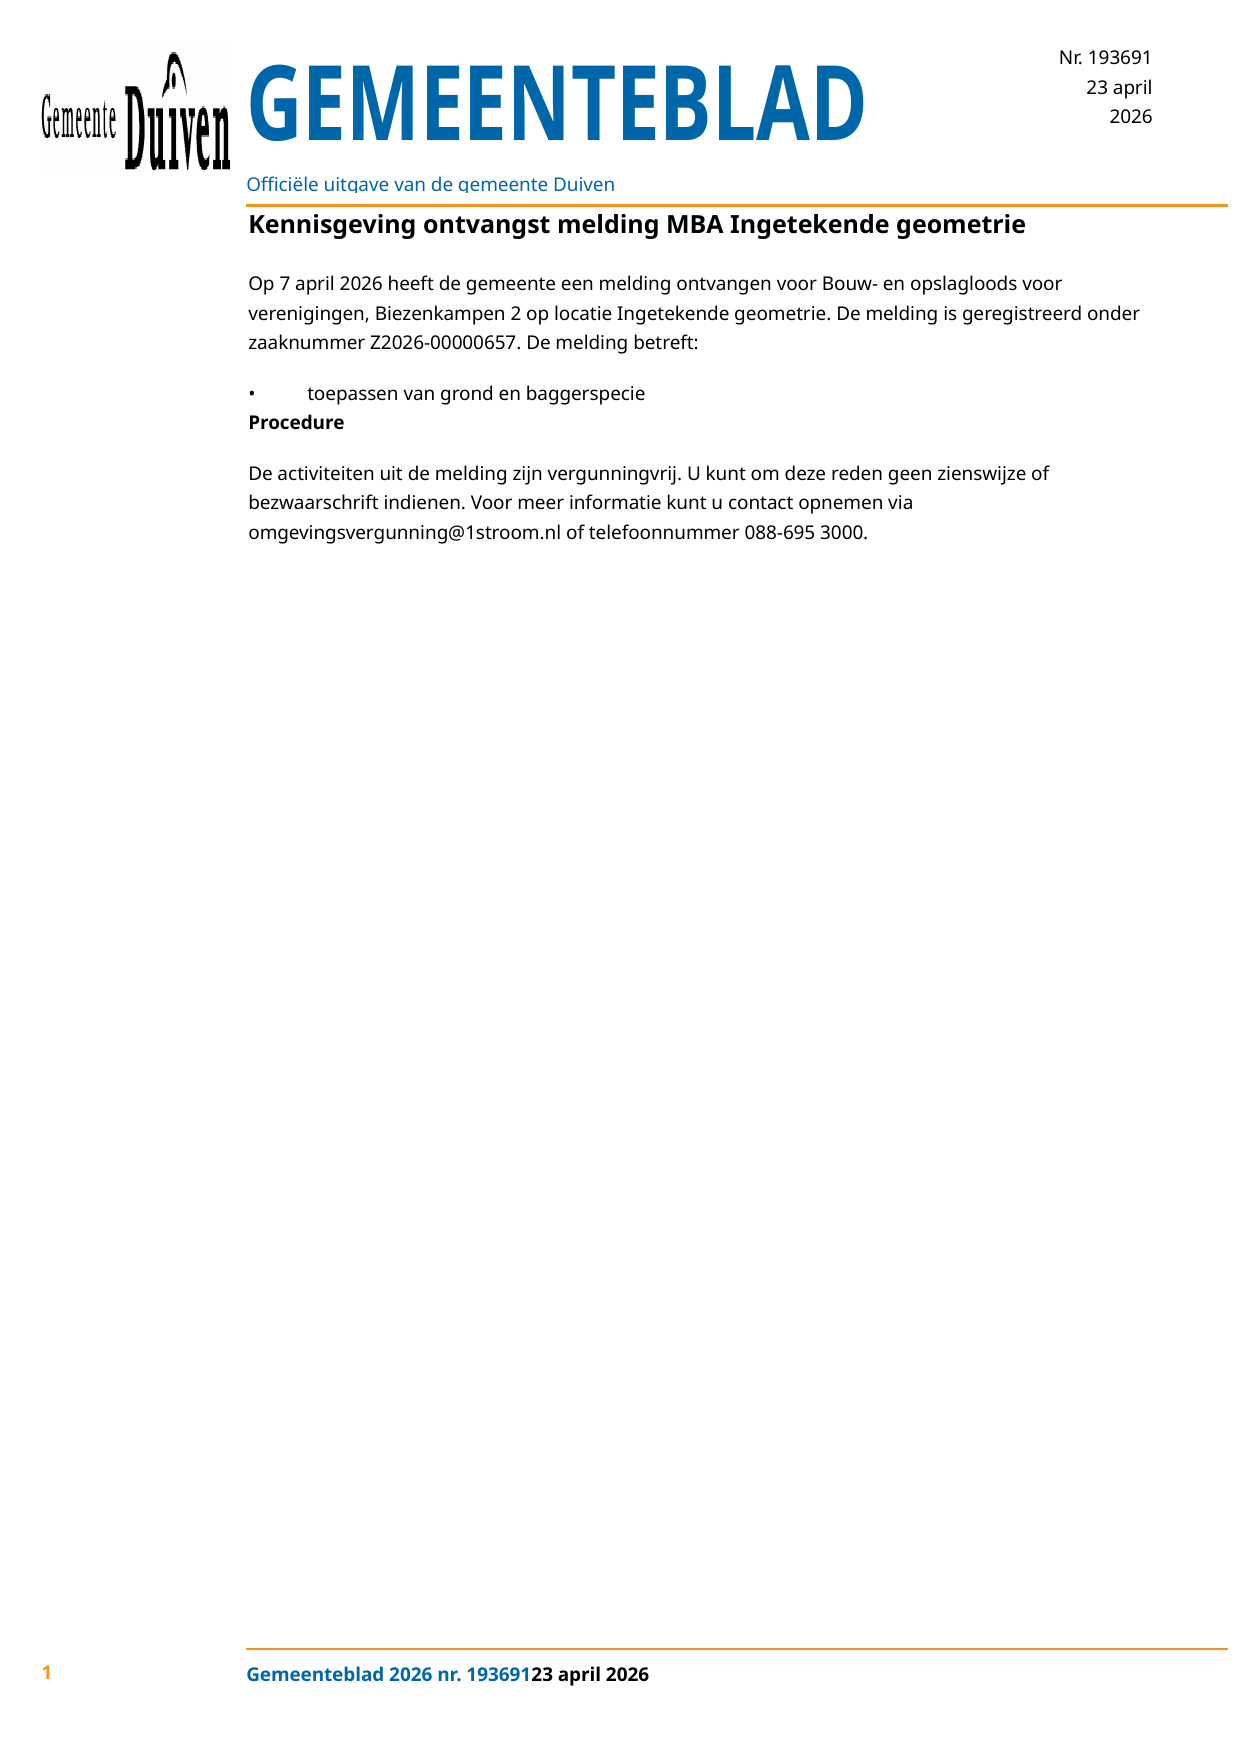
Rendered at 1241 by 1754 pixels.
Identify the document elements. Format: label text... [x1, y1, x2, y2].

text Kennisgeving ontvangst melding MBA Ingetekende geometrie [248, 207, 1152, 241]
picture [41, 47, 231, 172]
text Op 7 april 2026 heeft de gemeente een melding ontvangen voor Bouw- en opslagloods voor verenigingen, Biezenkampen 2 op locatie Ingetekende geometrie. De melding is geregistreerd onder zaaknummer Z2026-00000657. De melding betreft: [248, 270, 1152, 355]
list toepassen van grond en baggerspecie [248, 380, 1152, 406]
text De activiteiten uit de melding zijn vergunningvrij. U kunt om deze reden geen zienswijze of bezwaarschrift indienen. Voor meer informatie kunt u contact opnemen via omgevingsvergunning@1stroom.nl of telefoonnummer 088-695 3000. [248, 460, 1152, 545]
text Procedure [248, 409, 1152, 435]
